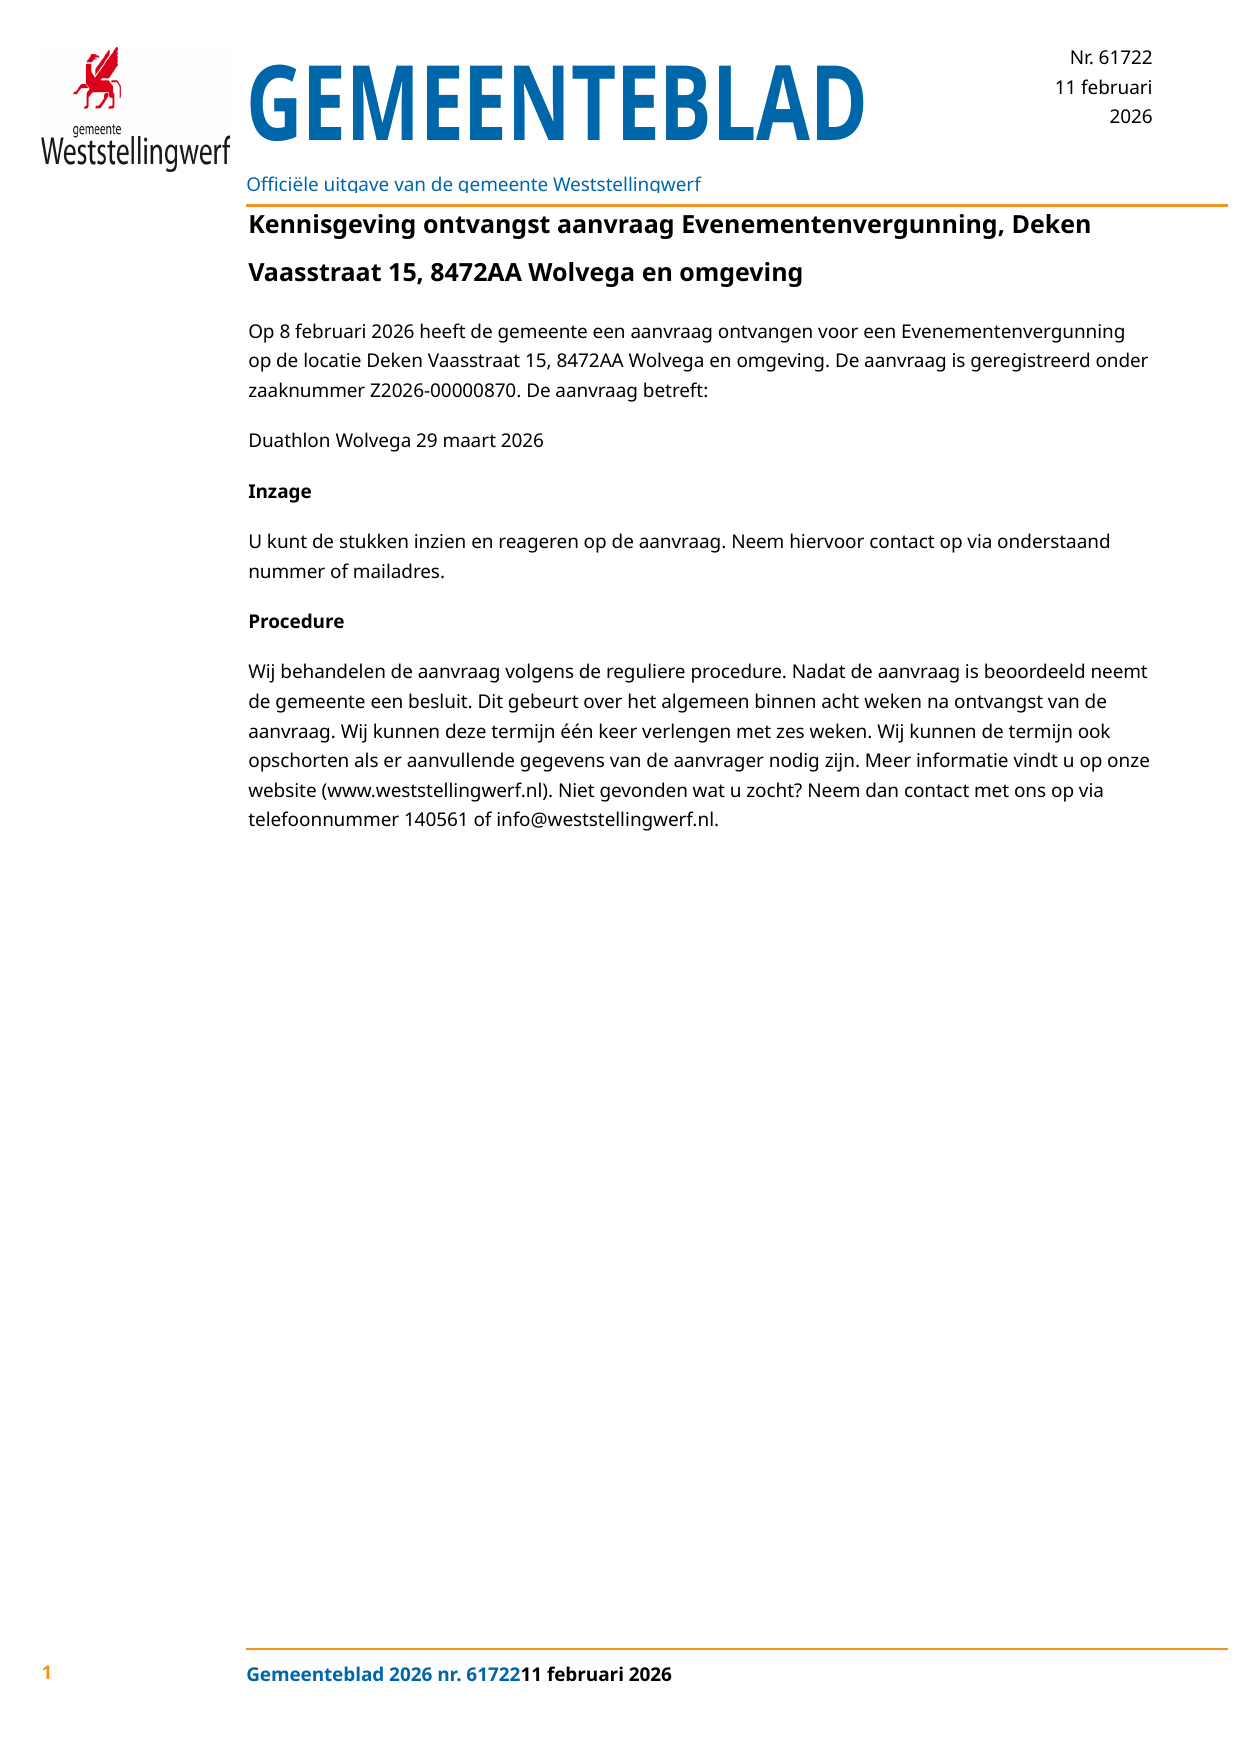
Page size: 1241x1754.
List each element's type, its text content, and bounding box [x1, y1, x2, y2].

text U kunt de stukken inzien en reageren op de aanvraag. Neem hiervoor contact op via onderstaand nummer of mailadres. [248, 528, 1152, 584]
text Duathlon Wolvega 29 maart 2026 [248, 427, 1152, 453]
text Wij behandelen de aanvraag volgens de reguliere procedure. Nadat de aanvraag is beoordeeld neemt de gemeente een besluit. Dit gebeurt over het algemeen binnen acht weken na ontvangst van de aanvraag. Wij kunnen deze termijn één keer verlengen met zes weken. Wij kunnen de termijn ook opschorten als er aanvullende gegevens van de aanvrager nodig zijn. Meer informatie vindt u op onze website (www.weststellingwerf.nl). Niet gevonden wat u zocht? Neem dan contact met ons op via telefoonnummer 140561 of info@weststellingwerf.nl. [248, 659, 1152, 832]
text Op 8 februari 2026 heeft de gemeente een aanvraag ontvangen voor een Evenementenvergunning op de locatie Deken Vaasstraat 15, 8472AA Wolvega en omgeving. De aanvraag is geregistreerd onder zaaknummer Z2026-00000870. De aanvraag betreft: [248, 318, 1152, 403]
text Kennisgeving ontvangst aanvraag Evenementenvergunning, Deken Vaasstraat 15, 8472AA Wolvega en omgeving [248, 207, 1152, 288]
text Procedure [248, 608, 1152, 634]
text Inzage [248, 478, 1152, 504]
picture [41, 47, 231, 172]
